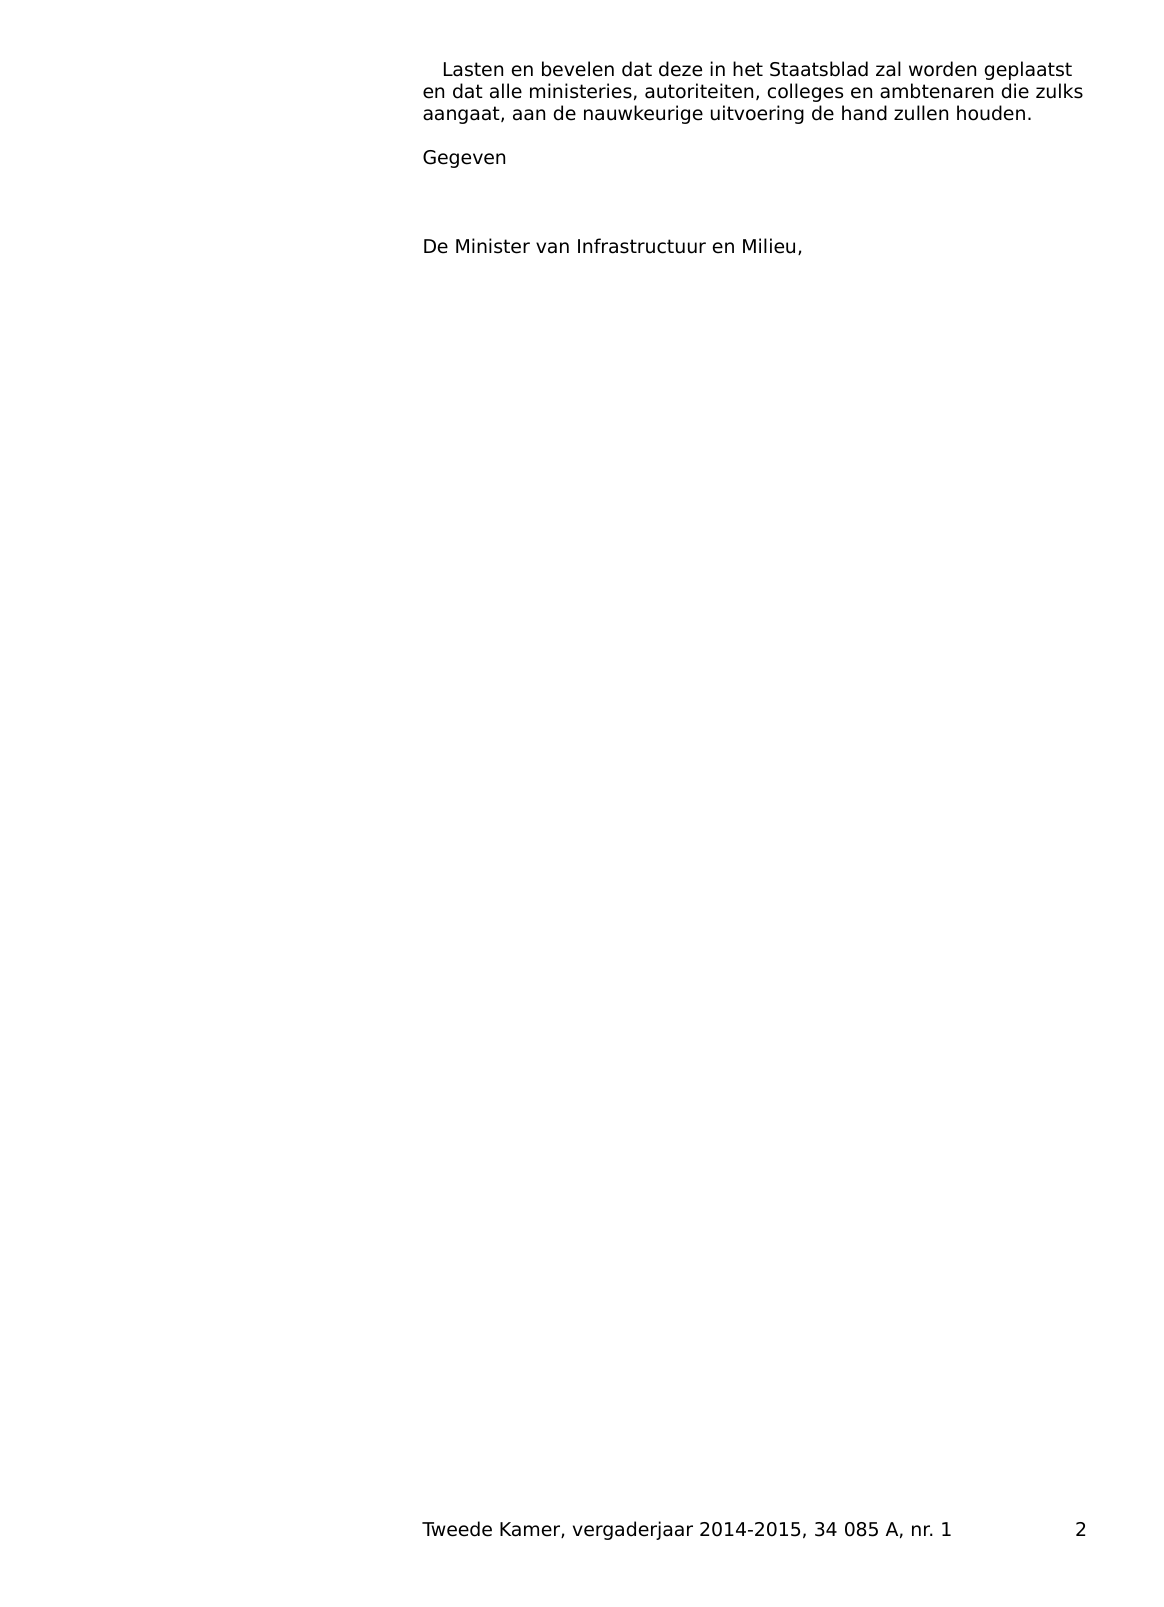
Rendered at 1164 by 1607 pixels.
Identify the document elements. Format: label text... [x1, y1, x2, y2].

text Lasten en bevelen dat deze in het Staatsblad zal worden geplaatst en dat alle ministeries, autoriteiten, colleges en ambtenaren die zulks aangaat, aan de nauwkeurige uitvoering de hand zullen houden. [422, 59, 1087, 125]
text Gegeven [422, 147, 1087, 169]
text De Minister van Infrastructuur en Milieu, [422, 236, 1087, 258]
